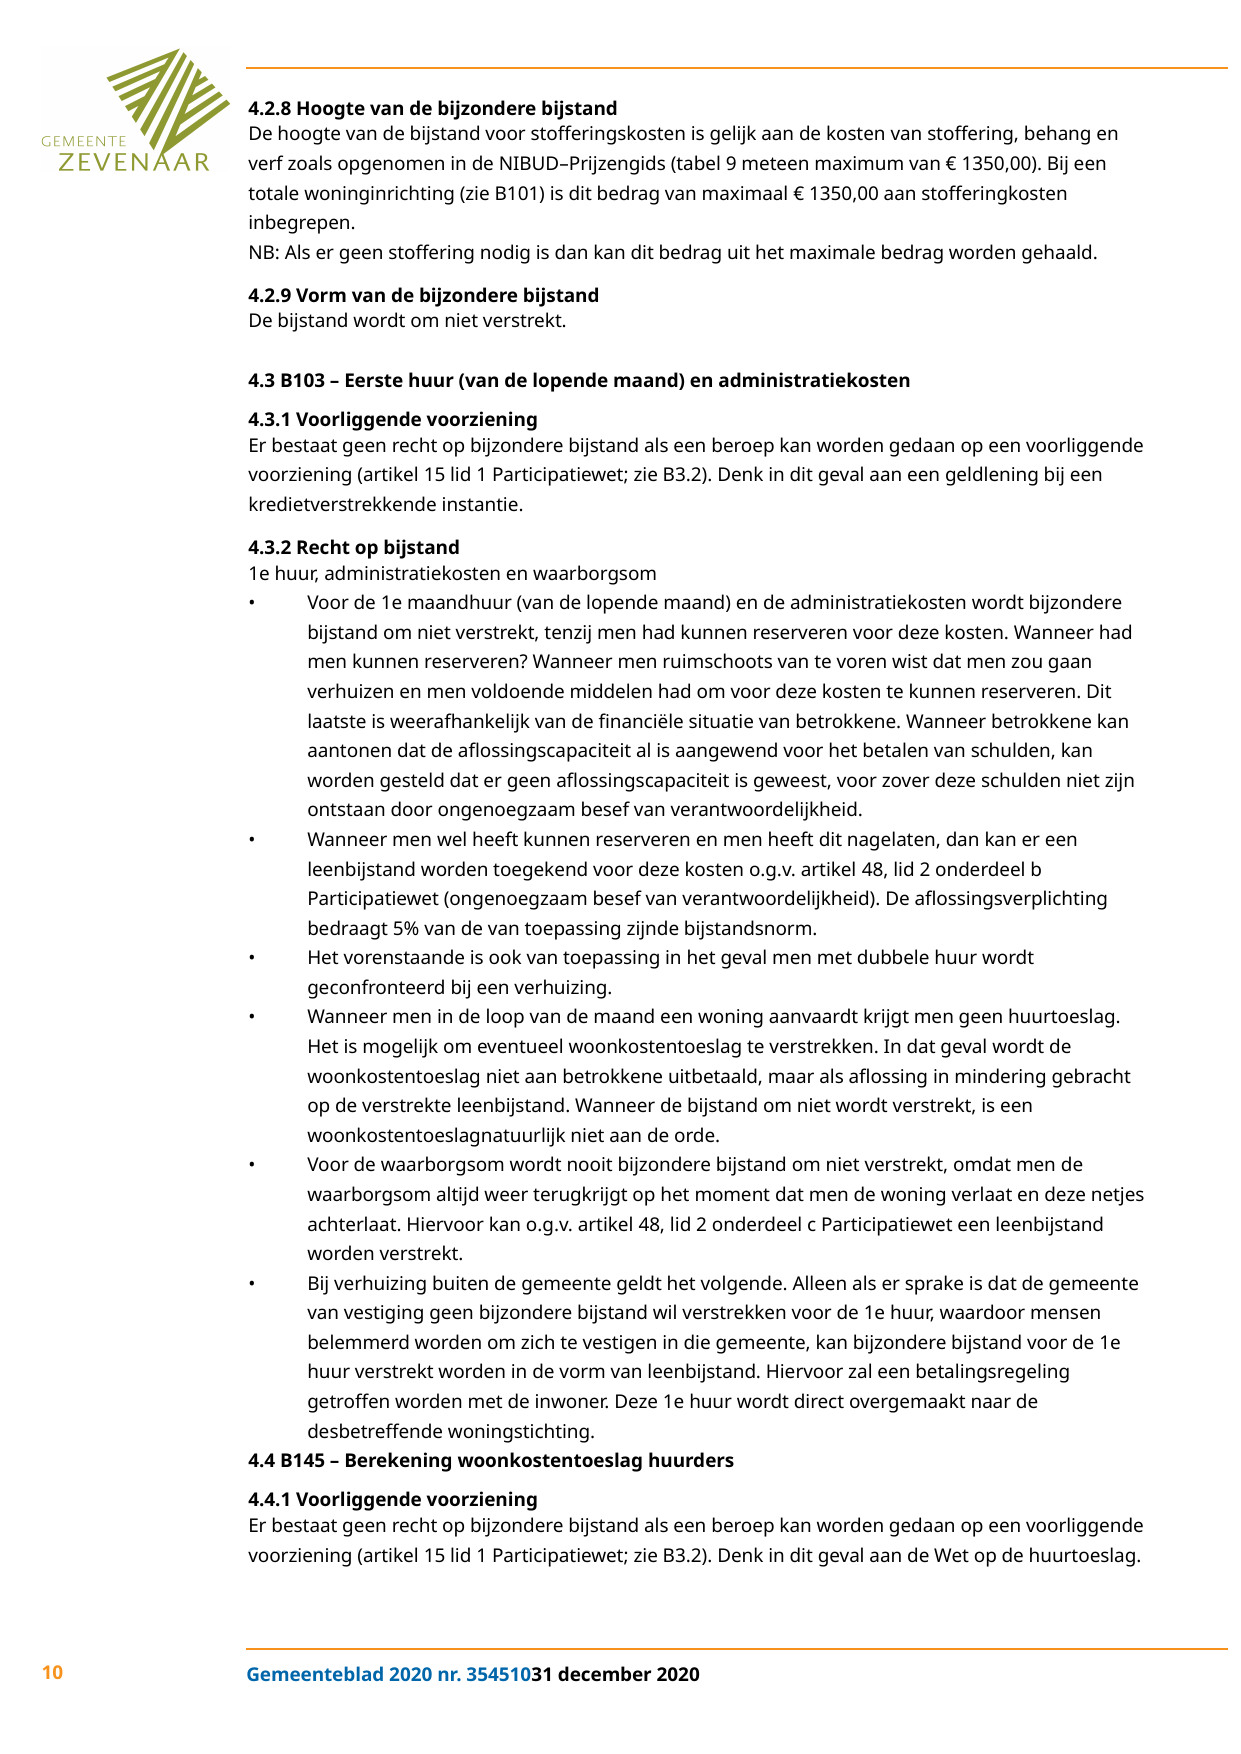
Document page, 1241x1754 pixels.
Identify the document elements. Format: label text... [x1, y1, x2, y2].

list Wanneer men in de loop van de maand een woning aanvaardt krijgt men geen huurtoeslag. Het is mogelijk om eventueel woonkostentoeslag te verstrekken. In dat geval wordt de woonkostentoeslag niet aan betrokkene uitbetaald, maar als aflossing in mindering gebracht op de verstrekte leenbijstand. Wanneer de bijstand om niet wordt verstrekt, is een woonkostentoeslagnatuurlijk niet aan de orde. [248, 1004, 1152, 1148]
text Er bestaat geen recht op bijzondere bijstand als een beroep kan worden gedaan op een voorliggende voorziening (artikel 15 lid 1 Participatiewet; zie B3.2). Denk in dit geval aan de Wet op de huurtoeslag. [248, 1512, 1152, 1568]
text 4.3.1 Voorliggende voorziening [248, 406, 1152, 432]
text De bijstand wordt om niet verstrekt. [248, 308, 1152, 333]
list Voor de 1e maandhuur (van de lopende maand) en de administratiekosten wordt bijzondere bijstand om niet verstrekt, tenzij men had kunnen reserveren voor deze kosten. Wanneer had men kunnen reserveren? Wanneer men ruimschoots van te voren wist dat men zou gaan verhuizen en men voldoende middelen had om voor deze kosten te kunnen reserveren. Dit laatste is weerafhankelijk van de financiële situatie van betrokkene. Wanneer betrokkene kan aantonen dat de aflossingscapaciteit al is aangewend voor het betalen van schulden, kan worden gesteld dat er geen aflossingscapaciteit is geweest, voor zover deze schulden niet zijn ontstaan door ongenoegzaam besef van verantwoordelijkheid. [248, 589, 1152, 822]
text 4.2.8 Hoogte van de bijzondere bijstand [248, 95, 1152, 121]
text Er bestaat geen recht op bijzondere bijstand als een beroep kan worden gedaan op een voorliggende voorziening (artikel 15 lid 1 Participatiewet; zie B3.2). Denk in dit geval aan een geldlening bij een kredietverstrekkende instantie. [248, 432, 1152, 517]
list Voor de waarborgsom wordt nooit bijzondere bijstand om niet verstrekt, omdat men de waarborgsom altijd weer terugkrijgt op het moment dat men de woning verlaat en deze netjes achterlaat. Hiervoor kan o.g.v. artikel 48, lid 2 onderdeel c Participatiewet een leenbijstand worden verstrekt. [248, 1152, 1152, 1266]
text 4.2.9 Vorm van de bijzondere bijstand [248, 282, 1152, 308]
text De hoogte van de bijstand voor stofferingskosten is gelijk aan de kosten van stoffering, behang en verf zoals opgenomen in de NIBUD–Prijzengids (tabel 9 meteen maximum van € 1350,00). Bij een totale woninginrichting (zie B101) is dit bedrag van maximaal € 1350,00 aan stofferingkosten inbegrepen. [248, 121, 1152, 235]
text NB: Als er geen stoffering nodig is dan kan dit bedrag uit het maximale bedrag worden gehaald. [248, 239, 1152, 264]
list Bij verhuizing buiten de gemeente geldt het volgende. Alleen als er sprake is dat de gemeente van vestiging geen bijzondere bijstand wil verstrekken voor de 1e huur, waardoor mensen belemmerd worden om zich te vestigen in die gemeente, kan bijzondere bijstand voor de 1e huur verstrekt worden in de vorm van leenbijstand. Hiervoor zal een betalingsregeling getroffen worden met de inwoner. Deze 1e huur wordt direct overgemaakt naar de desbetreffende woningstichting. [248, 1270, 1152, 1443]
list Het vorenstaande is ook van toepassing in het geval men met dubbele huur wordt geconfronteerd bij een verhuizing. [248, 944, 1152, 1000]
text 4.4 B145 – Berekening woonkostentoeslag huurders [248, 1447, 1152, 1473]
text 4.3 B103 – Eerste huur (van de lopende maand) en administratiekosten [248, 367, 1152, 393]
text 4.4.1 Voorliggende voorziening [248, 1487, 1152, 1512]
text 4.3.2 Recht op bijstand [248, 534, 1152, 560]
list Wanneer men wel heeft kunnen reserveren en men heeft dit nagelaten, dan kan er een leenbijstand worden toegekend voor deze kosten o.g.v. artikel 48, lid 2 onderdeel b Participatiewet (ongenoegzaam besef van verantwoordelijkheid). De aflossingsverplichting bedraagt 5% van de van toepassing zijnde bijstandsnorm. [248, 826, 1152, 941]
text 1e huur, administratiekosten en waarborgsom [248, 560, 1152, 586]
picture [41, 47, 231, 172]
